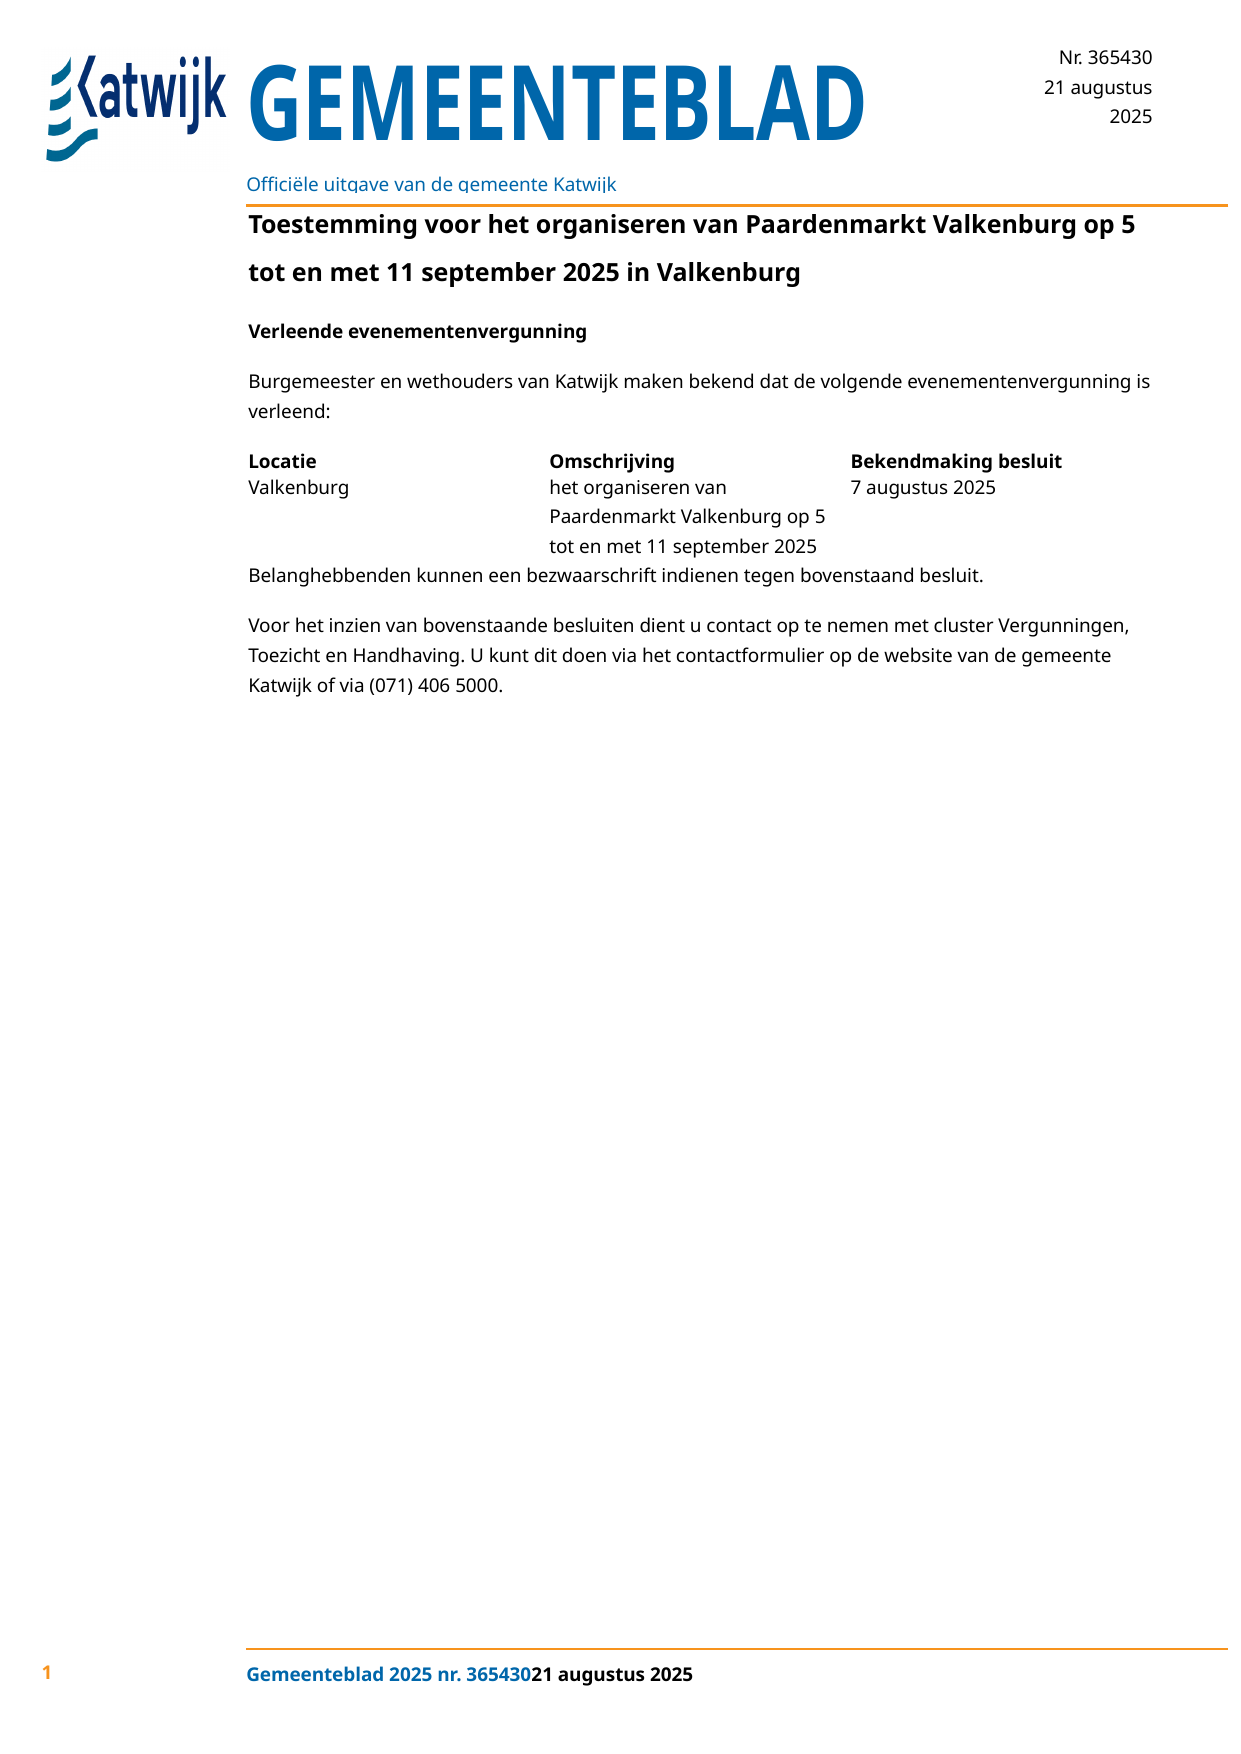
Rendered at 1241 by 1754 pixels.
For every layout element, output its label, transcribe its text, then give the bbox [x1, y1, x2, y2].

table_cell het organiseren van Paardenmarkt Valkenburg op 5 tot en met 11 september 2025 [549, 474, 850, 559]
table_header Locatie [248, 449, 549, 474]
table_header Bekendmaking besluit [850, 449, 1152, 474]
table_cell Valkenburg [248, 474, 549, 559]
table_header Omschrijving [549, 449, 850, 474]
text Toestemming voor het organiseren van Paardenmarkt Valkenburg op 5 tot en met 11 september 2025 in Valkenburg [248, 207, 1152, 288]
text Verleende evenementenvergunning [248, 318, 1152, 344]
text Voor het inzien van bovenstaande besluiten dient u contact op te nemen met cluster Vergunningen, Toezicht en Handhaving. U kunt dit doen via het contactformulier op de website van de gemeente Katwijk of via (071) 406 5000. [248, 613, 1152, 698]
table_cell 7 augustus 2025 [850, 474, 1152, 559]
picture [41, 47, 231, 172]
text Burgemeester en wethouders van Katwijk maken bekend dat de volgende evenementenvergunning is verleend: [248, 368, 1152, 424]
text Belanghebbenden kunnen een bezwaarschrift indienen tegen bovenstaand besluit. [248, 562, 1152, 588]
